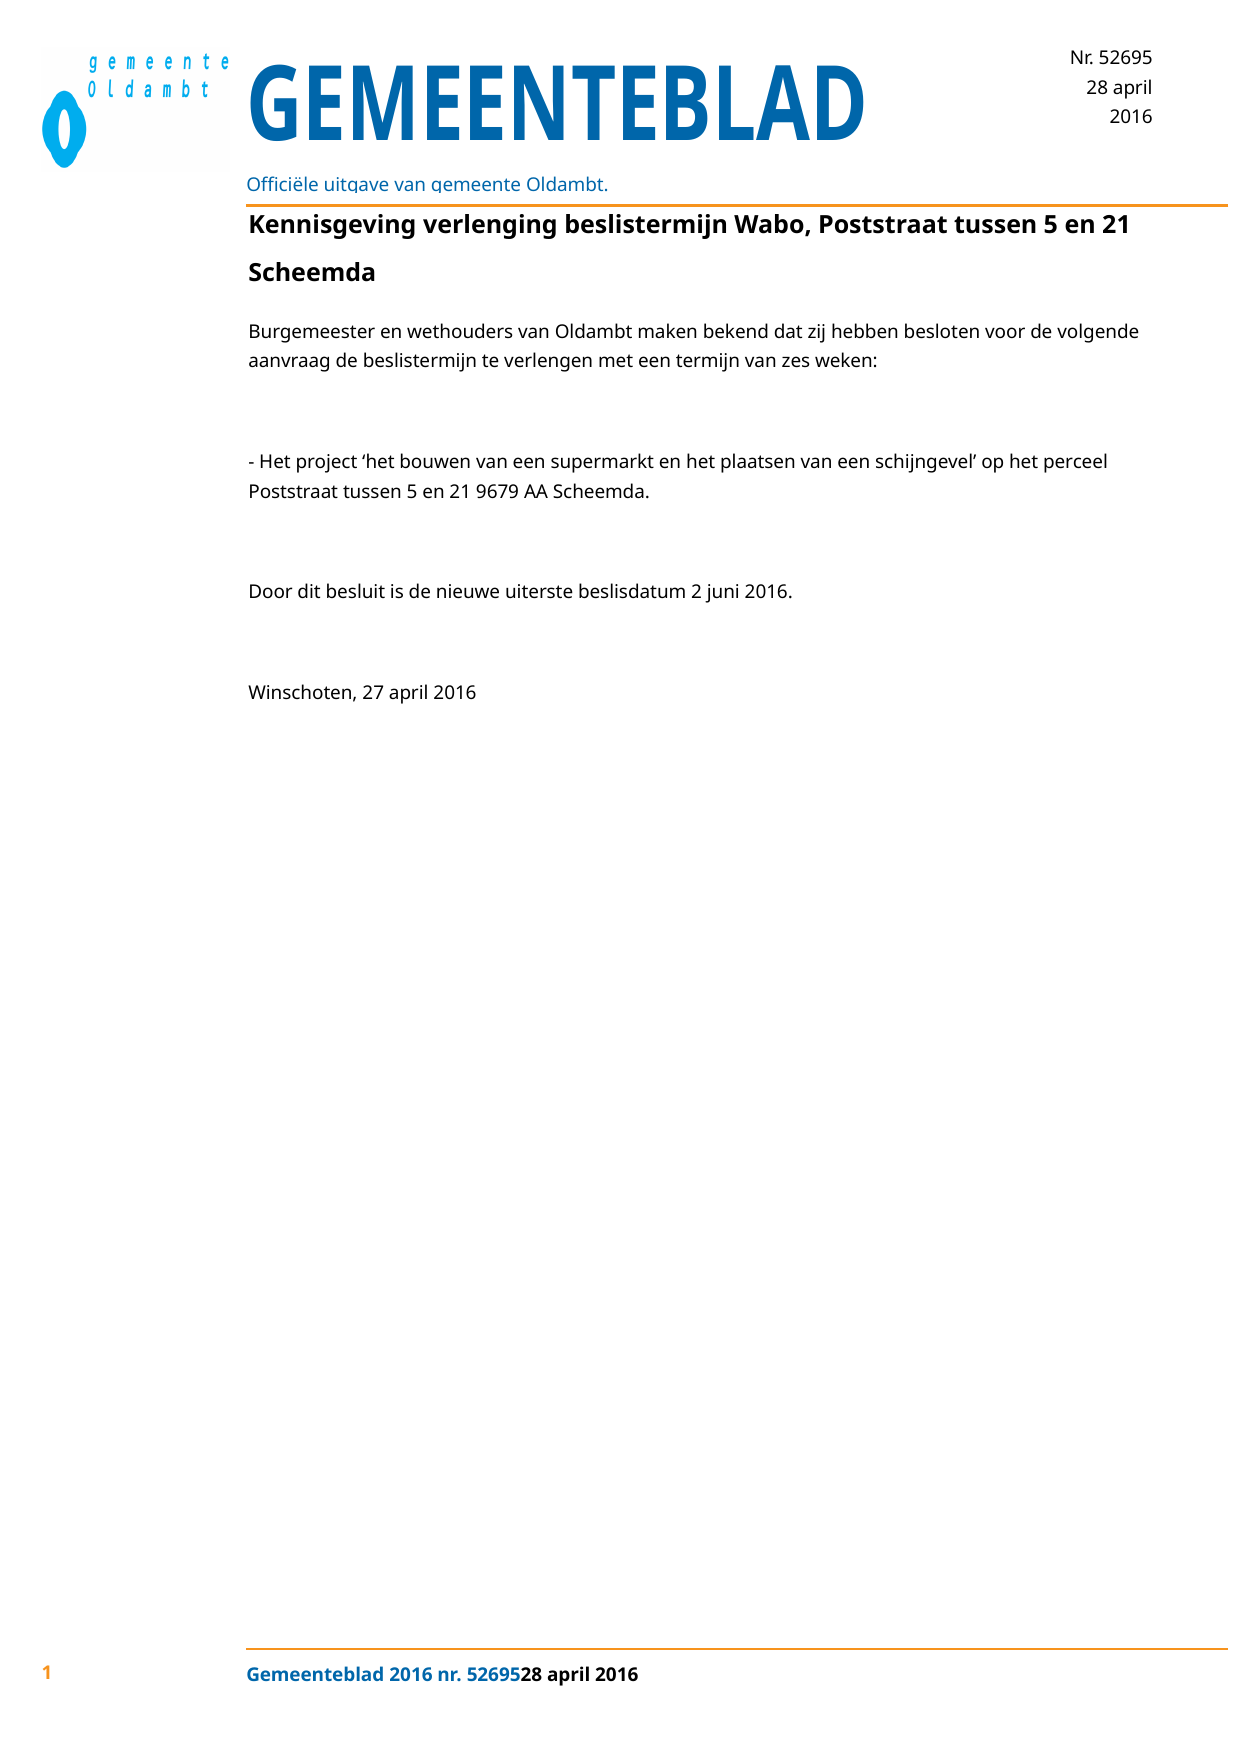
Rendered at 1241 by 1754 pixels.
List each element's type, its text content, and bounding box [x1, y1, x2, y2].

text - Het project ‘het bouwen van een supermarkt en het plaatsen van een schijngevel’ op het perceel Poststraat tussen 5 en 21 9679 AA Scheemda. [248, 448, 1152, 504]
text Kennisgeving verlenging beslistermijn Wabo, Poststraat tussen 5 en 21 Scheemda [248, 207, 1152, 288]
text Winschoten, 27 april 2016 [248, 679, 1152, 705]
text Burgemeester en wethouders van Oldambt maken bekend dat zij hebben besloten voor de volgende aanvraag de beslistermijn te verlengen met een termijn van zes weken: [248, 318, 1152, 373]
picture [41, 47, 231, 172]
text Door dit besluit is de nieuwe uiterste beslisdatum 2 juni 2016. [248, 579, 1152, 604]
